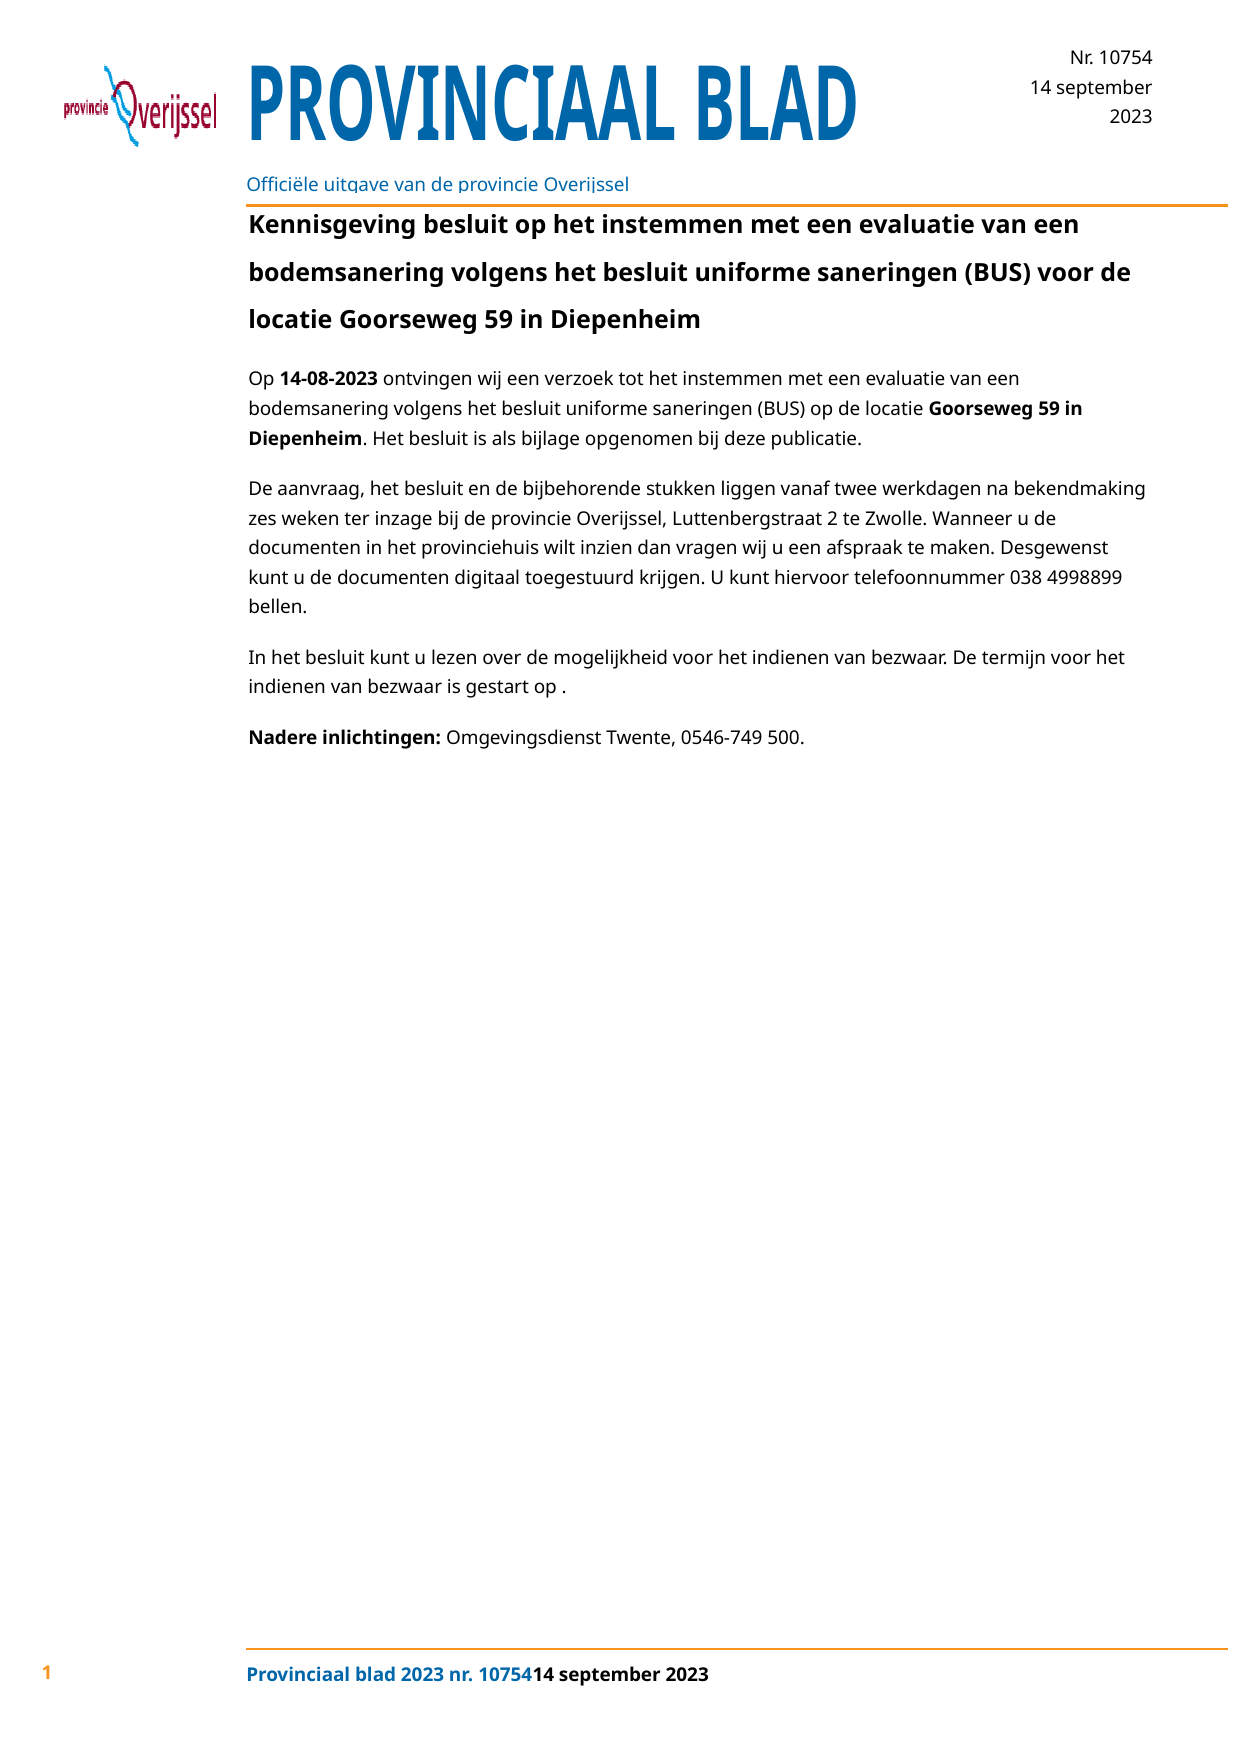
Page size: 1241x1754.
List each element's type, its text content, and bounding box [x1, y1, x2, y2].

picture [41, 47, 231, 172]
text De aanvraag, het besluit en de bijbehorende stukken liggen vanaf twee werkdagen na bekendmaking zes weken ter inzage bij de provincie Overijssel, Luttenbergstraat 2 te Zwolle. Wanneer u de documenten in het provinciehuis wilt inzien dan vragen wij u een afspraak te maken. Desgewenst kunt u de documenten digitaal toegestuurd krijgen. U kunt hiervoor telefoonnummer 038 4998899 bellen. [248, 475, 1152, 619]
text Nadere inlichtingen: Omgevingsdienst Twente, 0546-749 500. [248, 724, 1152, 749]
text In het besluit kunt u lezen over de mogelijkheid voor het indienen van bezwaar. De termijn voor het indienen van bezwaar is gestart op . [248, 644, 1152, 699]
text Op 14-08-2023 ontvingen wij een verzoek tot het instemmen met een evaluatie van een bodemsanering volgens het besluit uniforme saneringen (BUS) op de locatie Goorseweg 59 in Diepenheim. Het besluit is als bijlage opgenomen bij deze publicatie. [248, 366, 1152, 450]
text Kennisgeving besluit op het instemmen met een evaluatie van een bodemsanering volgens het besluit uniforme saneringen (BUS) voor de locatie Goorseweg 59 in Diepenheim [248, 207, 1152, 336]
